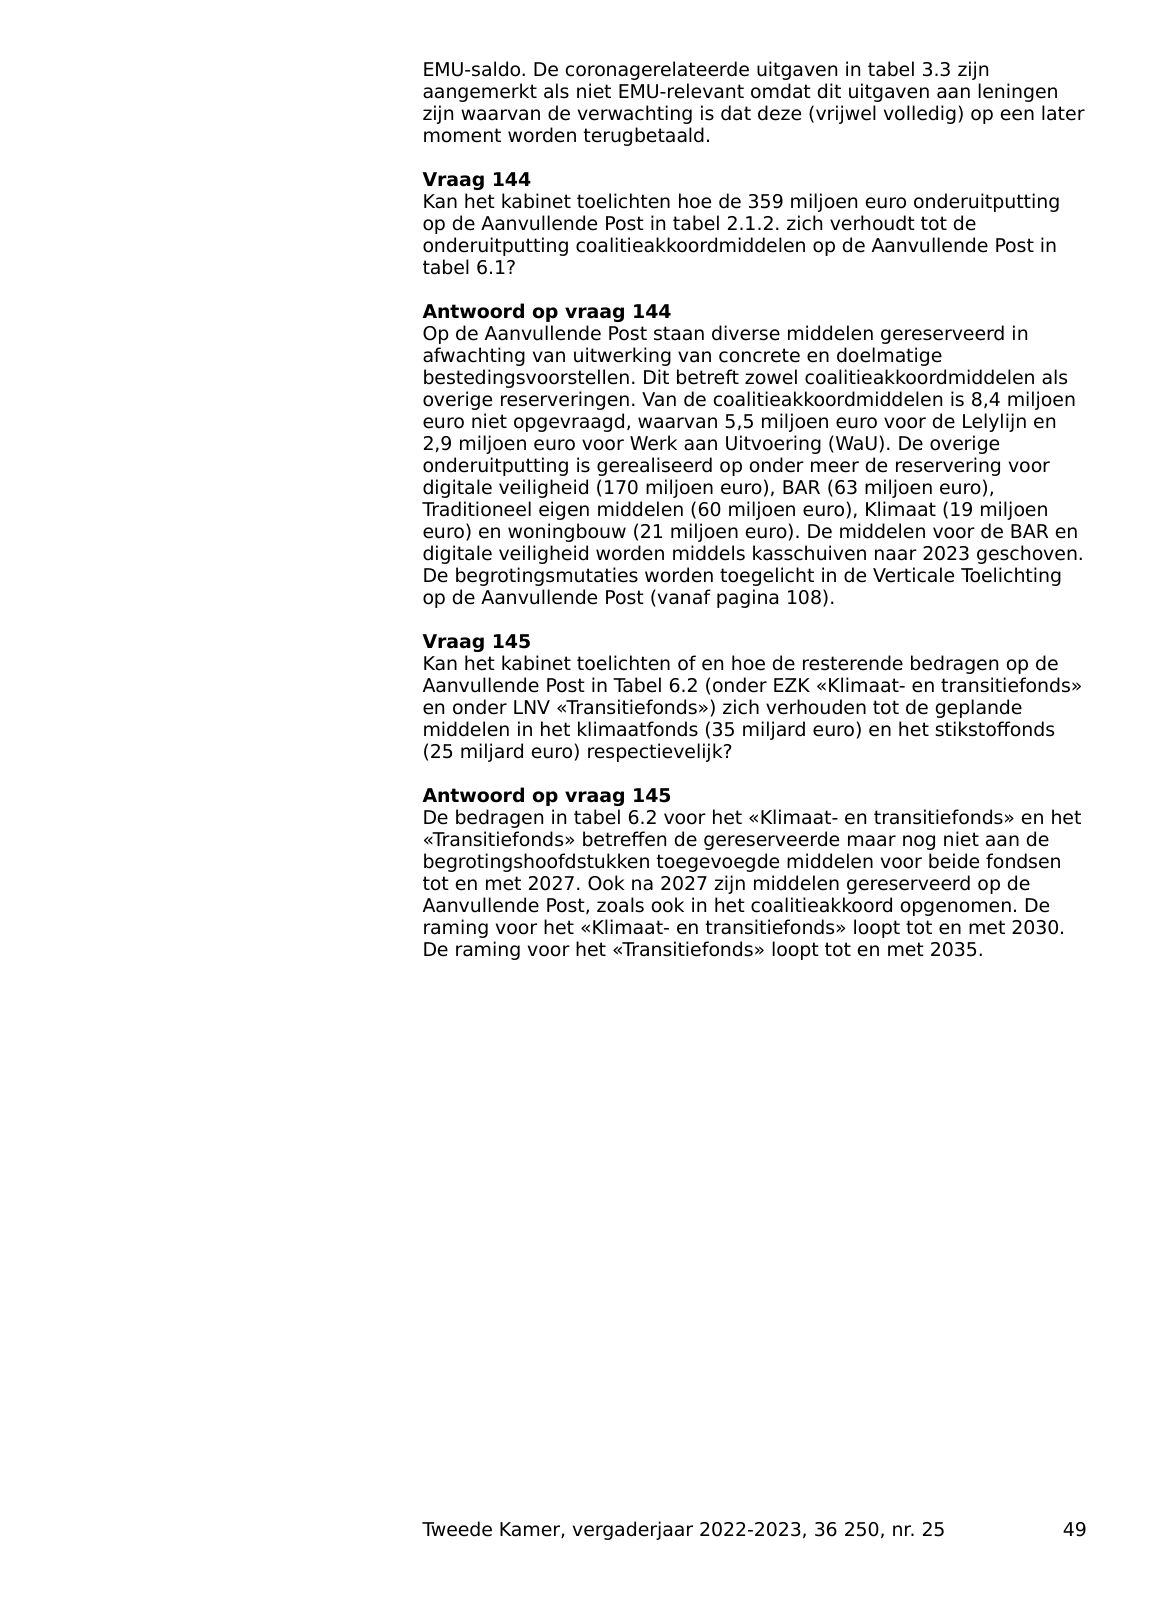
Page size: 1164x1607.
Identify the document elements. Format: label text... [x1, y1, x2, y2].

text Antwoord op vraag 144 [422, 301, 1087, 323]
text Kan het kabinet toelichten hoe de 359 miljoen euro onderuitputting op de Aanvullende Post in tabel 2.1.2. zich verhoudt tot de onderuitputting coalitieakkoordmiddelen op de Aanvullende Post in tabel 6.1? [422, 191, 1087, 279]
text Vraag 145 [422, 631, 1087, 653]
text De bedragen in tabel 6.2 voor het «Klimaat- en transitiefonds» en het «Transitiefonds» betreffen de gereserveerde maar nog niet aan de begrotingshoofdstukken toegevoegde middelen voor beide fondsen tot en met 2027. Ook na 2027 zijn middelen gereserveerd op de Aanvullende Post, zoals ook in het coalitieakkoord opgenomen. De raming voor het «Klimaat- en transitiefonds» loopt tot en met 2030. De raming voor het «Transitiefonds» loopt tot en met 2035. [422, 807, 1087, 961]
text Op de Aanvullende Post staan diverse middelen gereserveerd in afwachting van uitwerking van concrete en doelmatige bestedingsvoorstellen. Dit betreft zowel coalitieakkoordmiddelen als overige reserveringen. Van de coalitieakkoordmiddelen is 8,4 miljoen euro niet opgevraagd, waarvan 5,5 miljoen euro voor de Lelylijn en 2,9 miljoen euro voor Werk aan Uitvoering (WaU). De overige onderuitputting is gerealiseerd op onder meer de reservering voor digitale veiligheid (170 miljoen euro), BAR (63 miljoen euro), Traditioneel eigen middelen (60 miljoen euro), Klimaat (19 miljoen euro) en woningbouw (21 miljoen euro). De middelen voor de BAR en digitale veiligheid worden middels kasschuiven naar 2023 geschoven. De begrotingsmutaties worden toegelicht in de Verticale Toelichting op de Aanvullende Post (vanaf pagina 108). [422, 323, 1087, 609]
text Vraag 144 [422, 169, 1087, 191]
text Antwoord op vraag 145 [422, 785, 1087, 807]
text EMU-saldo. De coronagerelateerde uitgaven in tabel 3.3 zijn aangemerkt als niet EMU-relevant omdat dit uitgaven aan leningen zijn waarvan de verwachting is dat deze (vrijwel volledig) op een later moment worden terugbetaald. [422, 59, 1087, 147]
text Kan het kabinet toelichten of en hoe de resterende bedragen op de Aanvullende Post in Tabel 6.2 (onder EZK «Klimaat- en transitiefonds» en onder LNV «Transitiefonds») zich verhouden tot de geplande middelen in het klimaatfonds (35 miljard euro) en het stikstoffonds (25 miljard euro) respectievelijk? [422, 653, 1087, 763]
